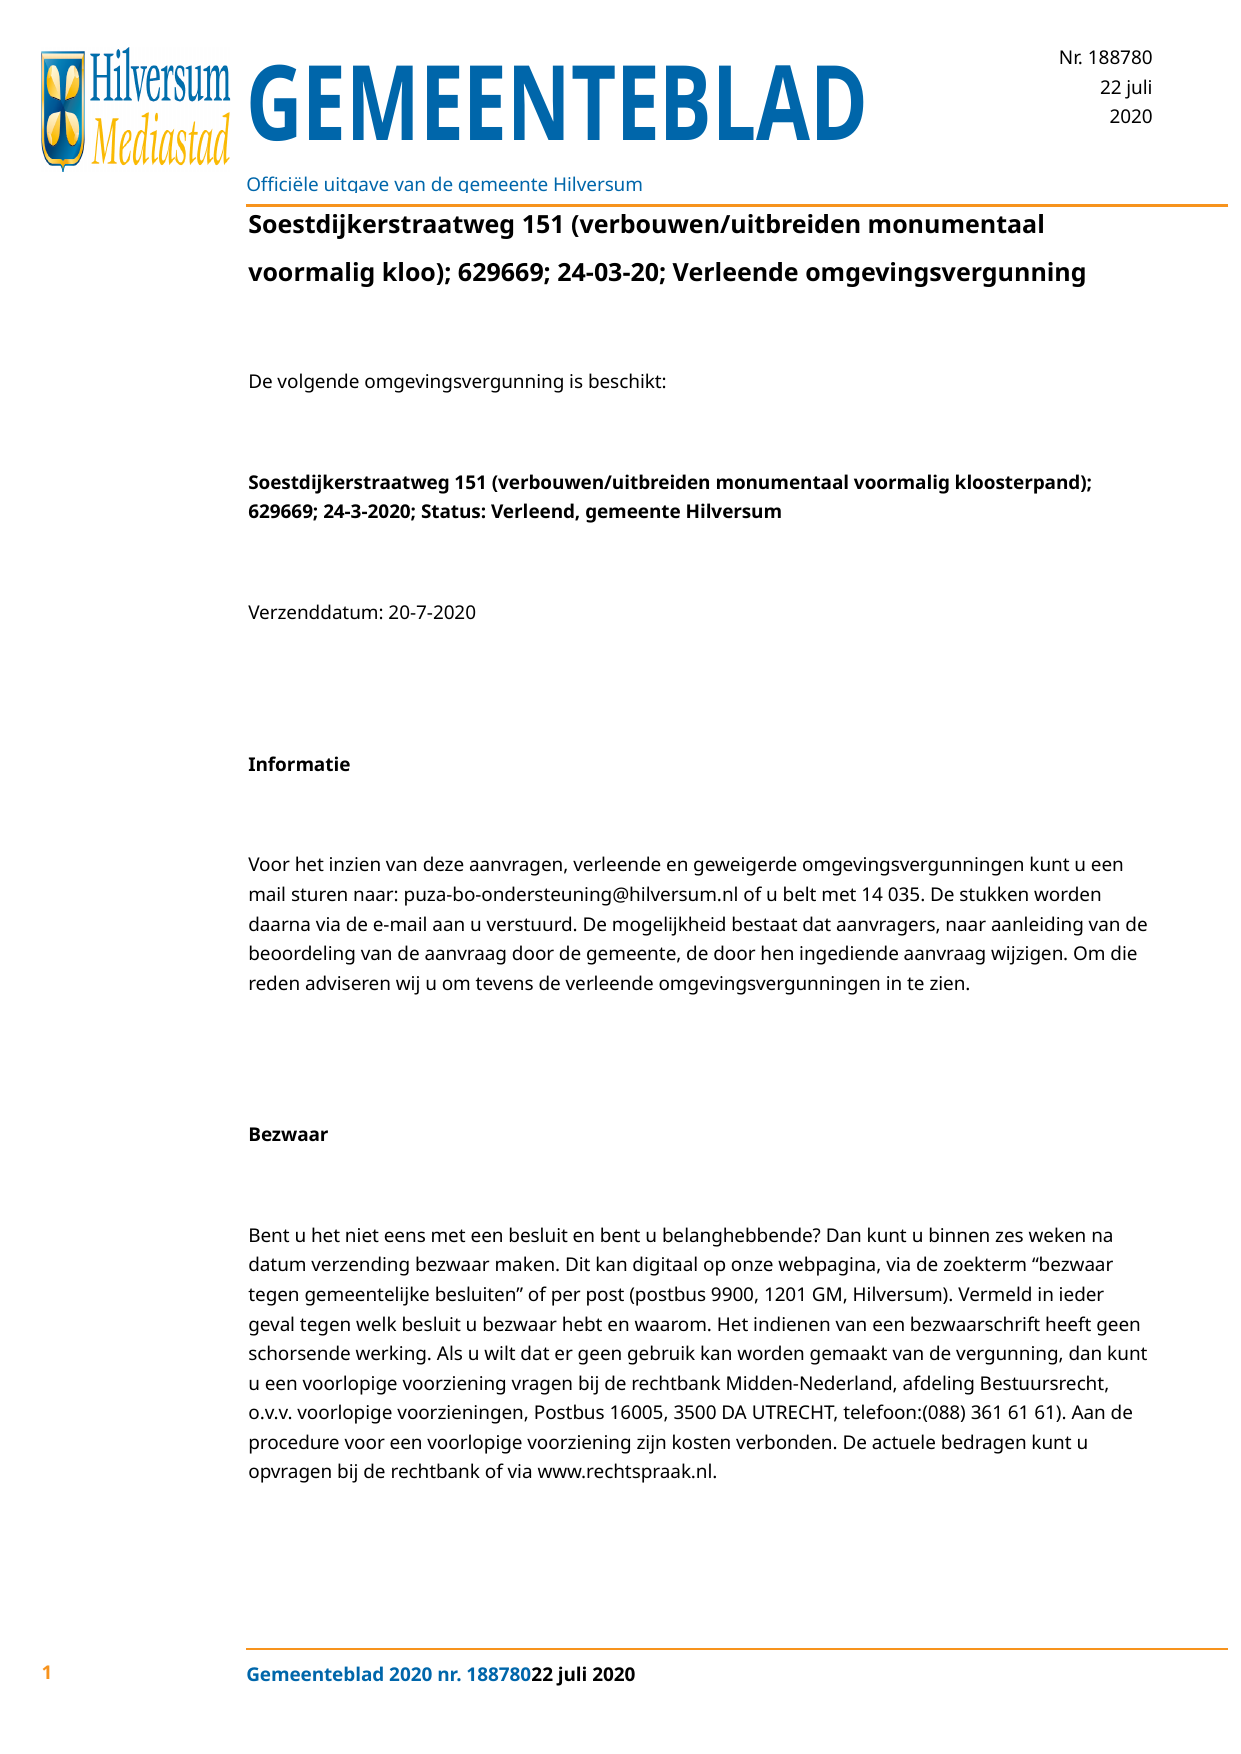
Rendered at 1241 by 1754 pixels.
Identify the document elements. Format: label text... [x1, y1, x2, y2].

text Soestdijkerstraatweg 151 (verbouwen/uitbreiden monumentaal voormalig kloosterpand); 629669; 24-3-2020; Status: Verleend, gemeente Hilversum [248, 469, 1152, 524]
text Informatie [248, 751, 1152, 777]
text Verzenddatum: 20-7-2020 [248, 599, 1152, 625]
text Voor het inzien van deze aanvragen, verleende en geweigerde omgevingsvergunningen kunt u een mail sturen naar: puza-bo-ondersteuning@hilversum.nl of u belt met 14 035. De stukken worden daarna via de e-mail aan u verstuurd. De mogelijkheid bestaat dat aanvragers, naar aanleiding van de beoordeling van de aanvraag door de gemeente, de door hen ingediende aanvraag wijzigen. Om die reden adviseren wij u om tevens de verleende omgevingsvergunningen in te zien. [248, 852, 1152, 996]
text Bezwaar [248, 1121, 1152, 1147]
text Bent u het niet eens met een besluit en bent u belanghebbende? Dan kunt u binnen zes weken na datum verzending bezwaar maken. Dit kan digitaal op onze webpagina, via de zoekterm “bezwaar tegen gemeentelijke besluiten” of per post (postbus 9900, 1201 GM, Hilversum). Vermeld in ieder geval tegen welk besluit u bezwaar hebt en waarom. Het indienen van een bezwaarschrift heeft geen schorsende werking. Als u wilt dat er geen gebruik kan worden gemaakt van de vergunning, dan kunt u een voorlopige voorziening vragen bij de rechtbank Midden-Nederland, afdeling Bestuursrecht, o.v.v. voorlopige voorzieningen, Postbus 16005, 3500 DA UTRECHT, telefoon:(088) 361 61 61). Aan de procedure voor een voorlopige voorziening zijn kosten verbonden. De actuele bedragen kunt u opvragen bij de rechtbank of via www.rechtspraak.nl. [248, 1222, 1152, 1484]
picture [41, 47, 231, 172]
text Soestdijkerstraatweg 151 (verbouwen/uitbreiden monumentaal voormalig kloo); 629669; 24-03-20; Verleende omgevingsvergunning [248, 207, 1152, 288]
text De volgende omgevingsvergunning is beschikt: [248, 368, 1152, 394]
